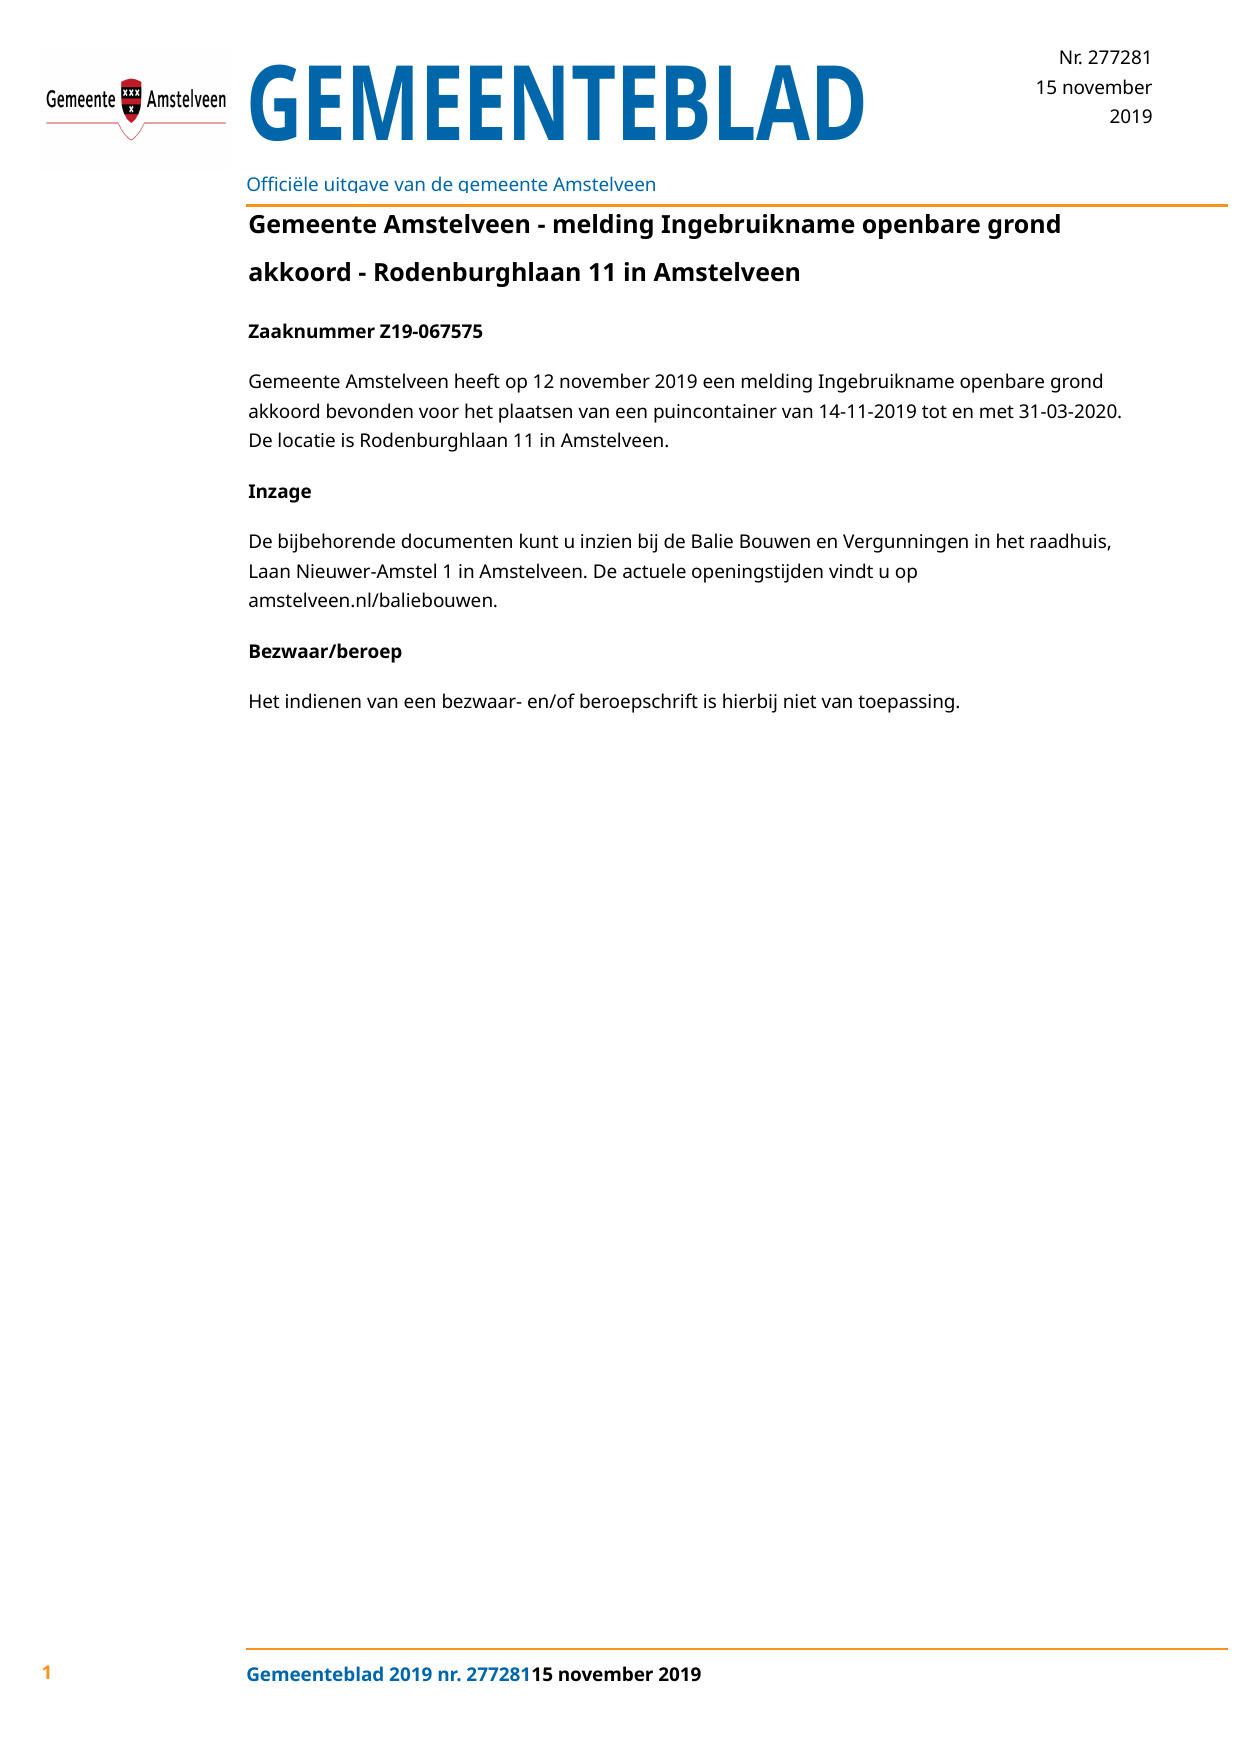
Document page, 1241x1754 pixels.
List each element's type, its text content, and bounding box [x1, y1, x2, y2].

text Zaaknummer Z19-067575 [248, 318, 1152, 344]
text Gemeente Amstelveen - melding Ingebruikname openbare grond akkoord - Rodenburghlaan 11 in Amstelveen [248, 207, 1152, 288]
text De bijbehorende documenten kunt u inzien bij de Balie Bouwen en Vergunningen in het raadhuis, Laan Nieuwer-Amstel 1 in Amstelveen. De actuele openingstijden vindt u op amstelveen.nl/baliebouwen. [248, 528, 1152, 613]
picture [41, 47, 231, 172]
text Inzage [248, 478, 1152, 504]
text Gemeente Amstelveen heeft op 12 november 2019 een melding Ingebruikname openbare grond akkoord bevonden voor het plaatsen van een puincontainer van 14-11-2019 tot en met 31-03-2020. De locatie is Rodenburghlaan 11 in Amstelveen. [248, 368, 1152, 453]
text Bezwaar/beroep [248, 638, 1152, 664]
text Het indienen van een bezwaar- en/of beroepschrift is hierbij niet van toepassing. [248, 688, 1152, 714]
